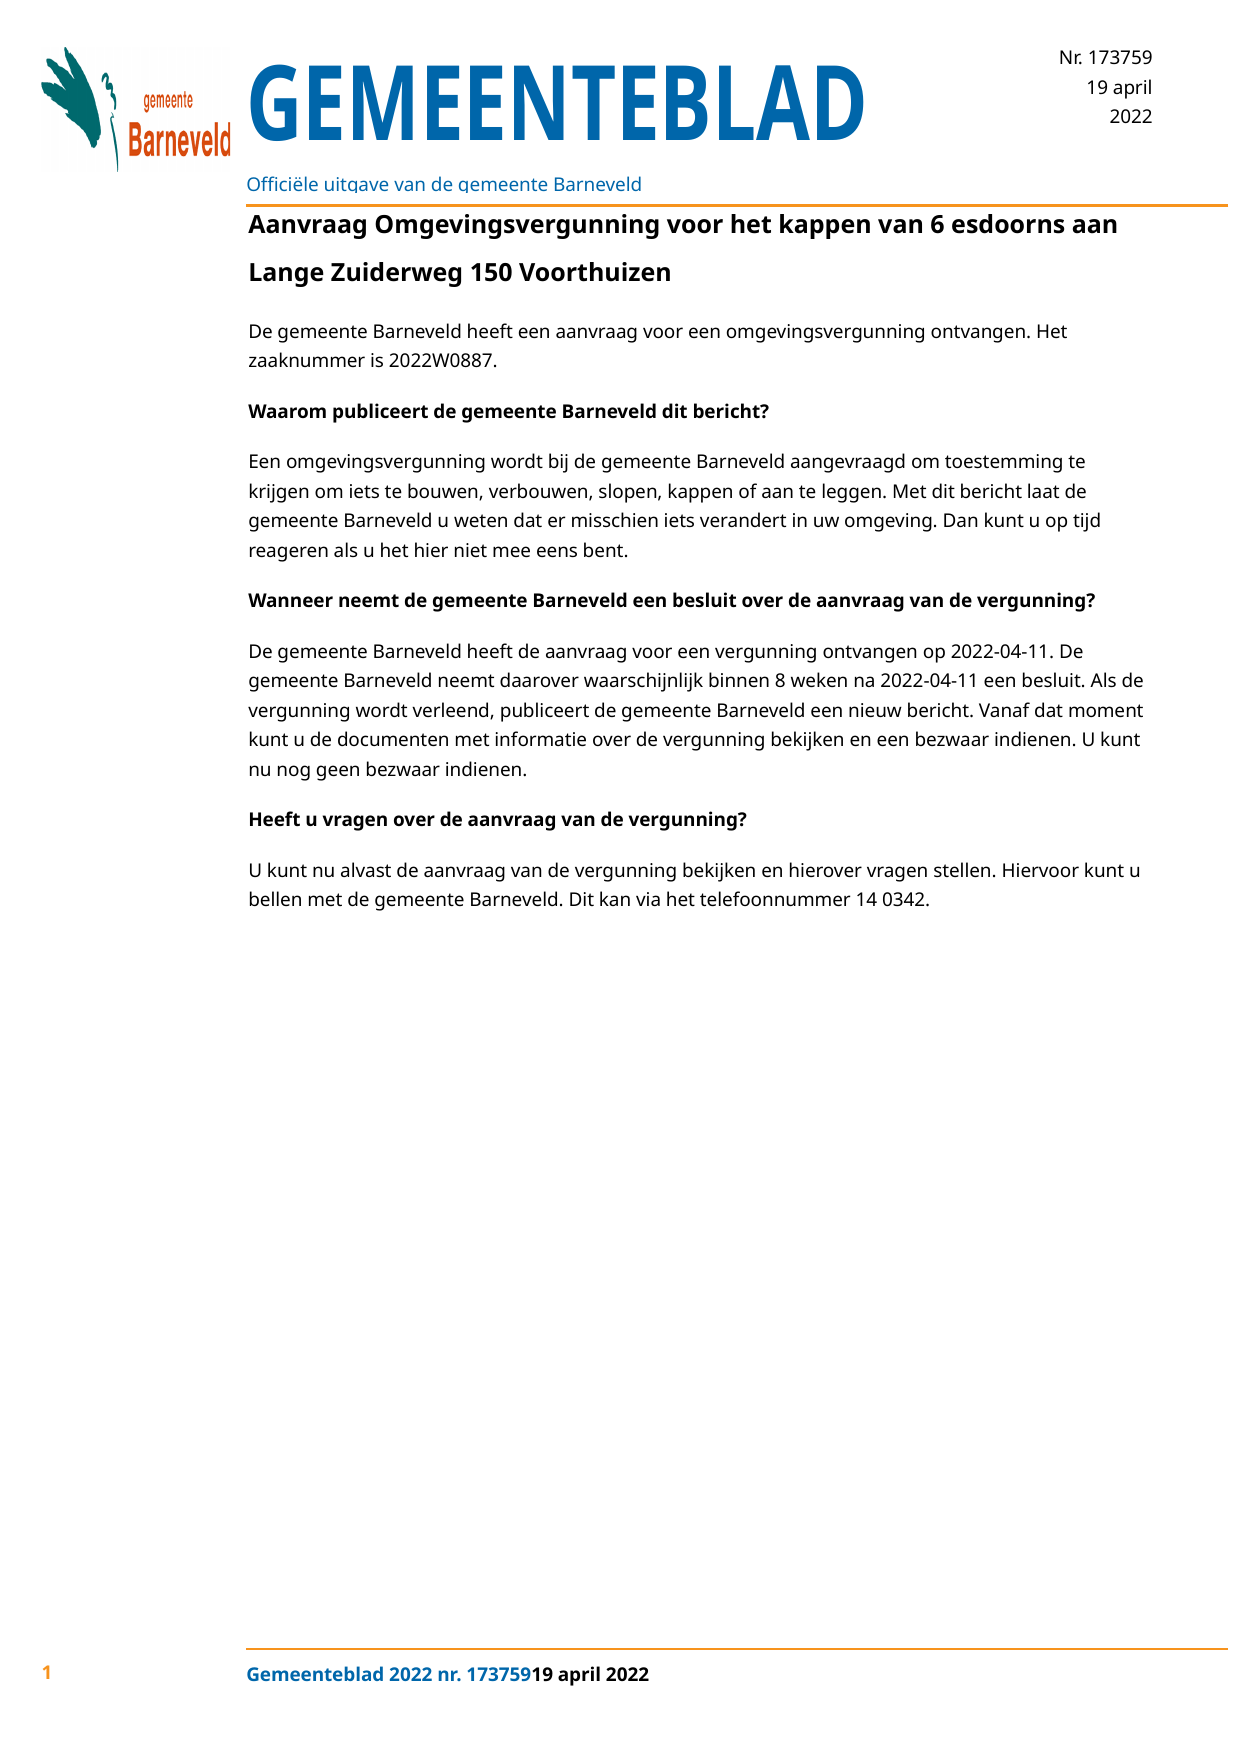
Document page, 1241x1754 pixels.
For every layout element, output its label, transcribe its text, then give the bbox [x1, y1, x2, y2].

text De gemeente Barneveld heeft de aanvraag voor een vergunning ontvangen op 2022-04-11. De gemeente Barneveld neemt daarover waarschijnlijk binnen 8 weken na 2022-04-11 een besluit. Als de vergunning wordt verleend, publiceert de gemeente Barneveld een nieuw bericht. Vanaf dat moment kunt u de documenten met informatie over de vergunning bekijken en een bezwaar indienen. U kunt nu nog geen bezwaar indienen. [248, 638, 1152, 782]
text Waarom publiceert de gemeente Barneveld dit bericht? [248, 398, 1152, 424]
text Een omgevingsvergunning wordt bij de gemeente Barneveld aangevraagd om toestemming te krijgen om iets te bouwen, verbouwen, slopen, kappen of aan te leggen. Met dit bericht laat de gemeente Barneveld u weten dat er misschien iets verandert in uw omgeving. Dan kunt u op tijd reageren als u het hier niet mee eens bent. [248, 448, 1152, 563]
text Aanvraag Omgevingsvergunning voor het kappen van 6 esdoorns aan Lange Zuiderweg 150 Voorthuizen [248, 207, 1152, 288]
text Wanneer neemt de gemeente Barneveld een besluit over de aanvraag van de vergunning? [248, 587, 1152, 613]
text Heeft u vragen over de aanvraag van de vergunning? [248, 807, 1152, 832]
text U kunt nu alvast de aanvraag van de vergunning bekijken en hierover vragen stellen. Hiervoor kunt u bellen met de gemeente Barneveld. Dit kan via het telefoonnummer 14 0342. [248, 857, 1152, 912]
text De gemeente Barneveld heeft een aanvraag voor een omgevingsvergunning ontvangen. Het zaaknummer is 2022W0887. [248, 318, 1152, 373]
picture [41, 47, 231, 172]
